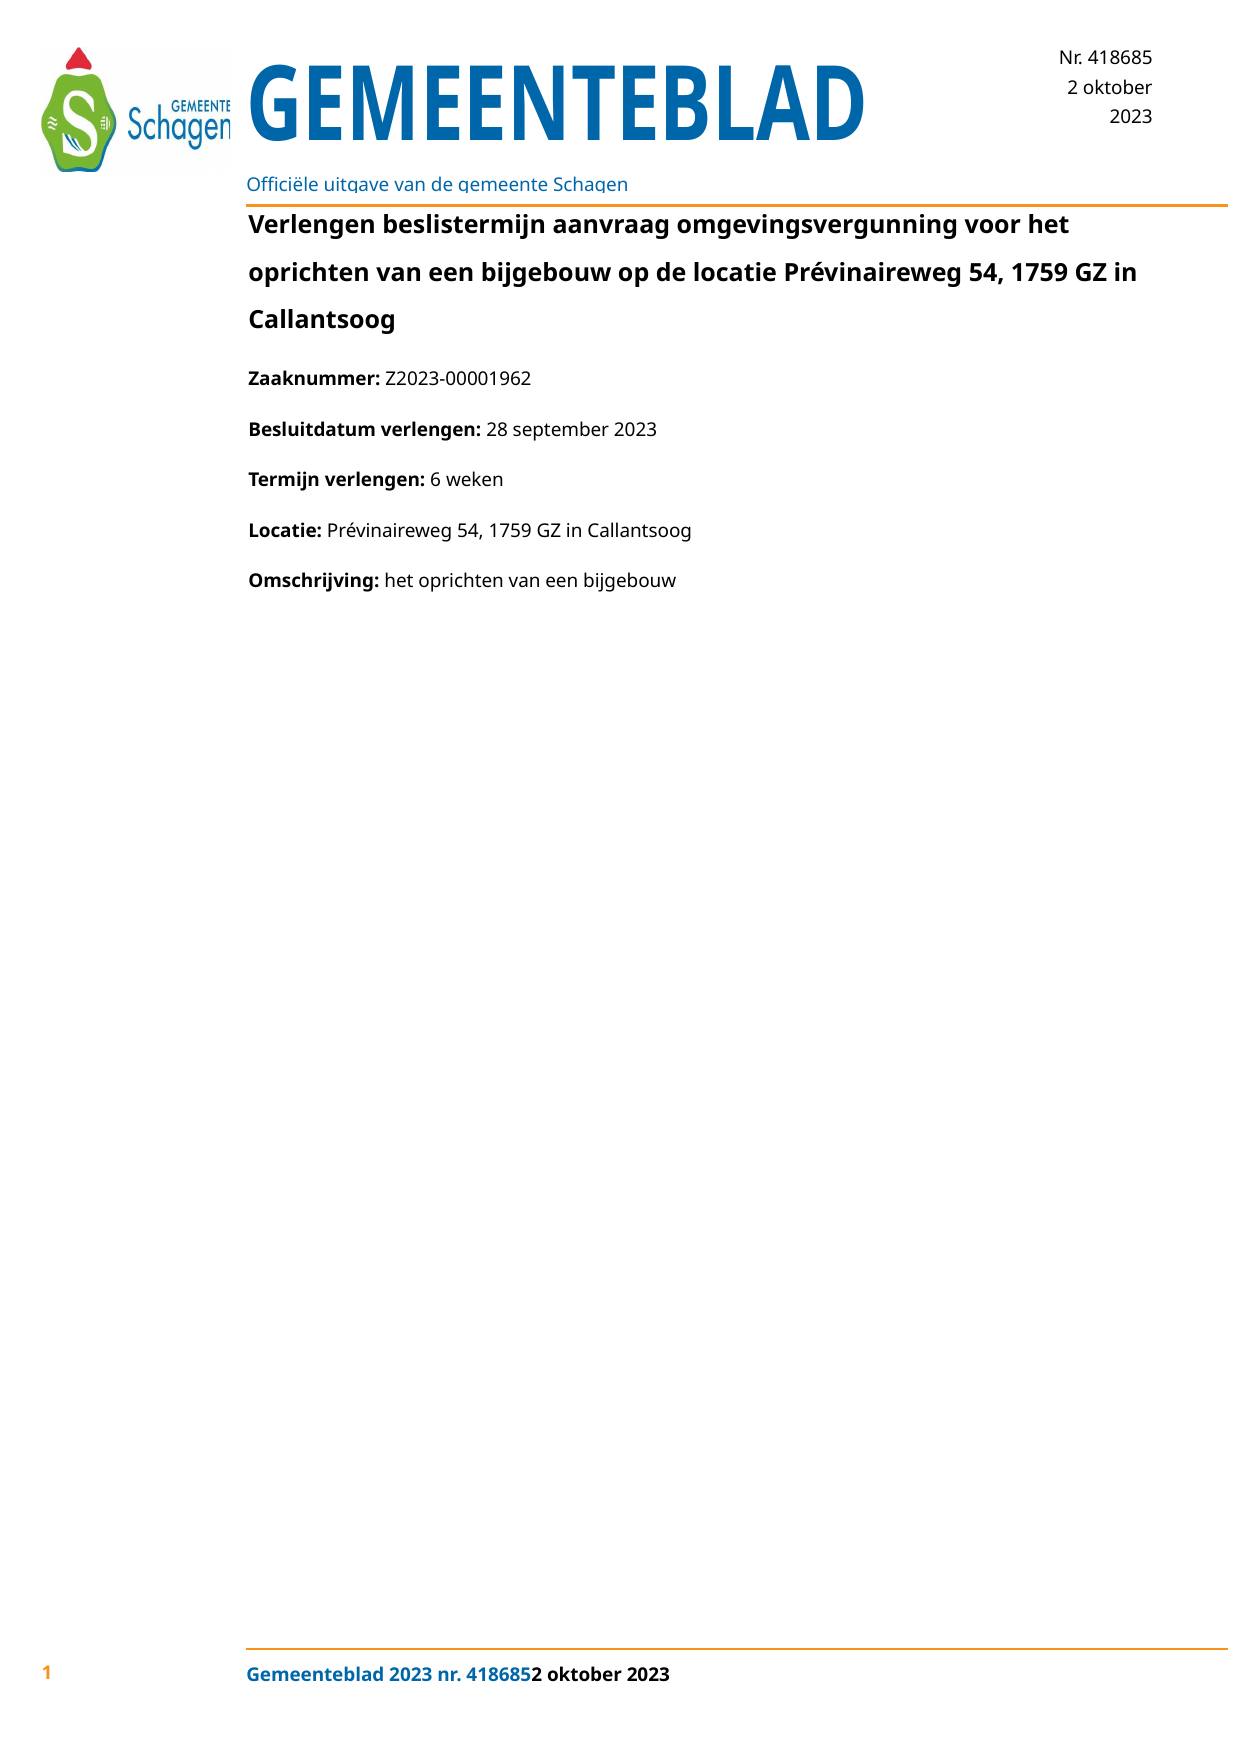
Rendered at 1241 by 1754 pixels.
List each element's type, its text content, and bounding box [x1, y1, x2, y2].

text Omschrijving: het oprichten van een bijgebouw [248, 567, 1152, 593]
picture [41, 47, 231, 172]
text Besluitdatum verlengen: 28 september 2023 [248, 416, 1152, 442]
text Termijn verlengen: 6 weken [248, 466, 1152, 492]
text Zaaknummer: Z2023-00001962 [248, 366, 1152, 391]
text Locatie: Prévinaireweg 54, 1759 GZ in Callantsoog [248, 517, 1152, 542]
text Verlengen beslistermijn aanvraag omgevingsvergunning voor het oprichten van een bijgebouw op de locatie Prévinaireweg 54, 1759 GZ in Callantsoog [248, 207, 1152, 336]
